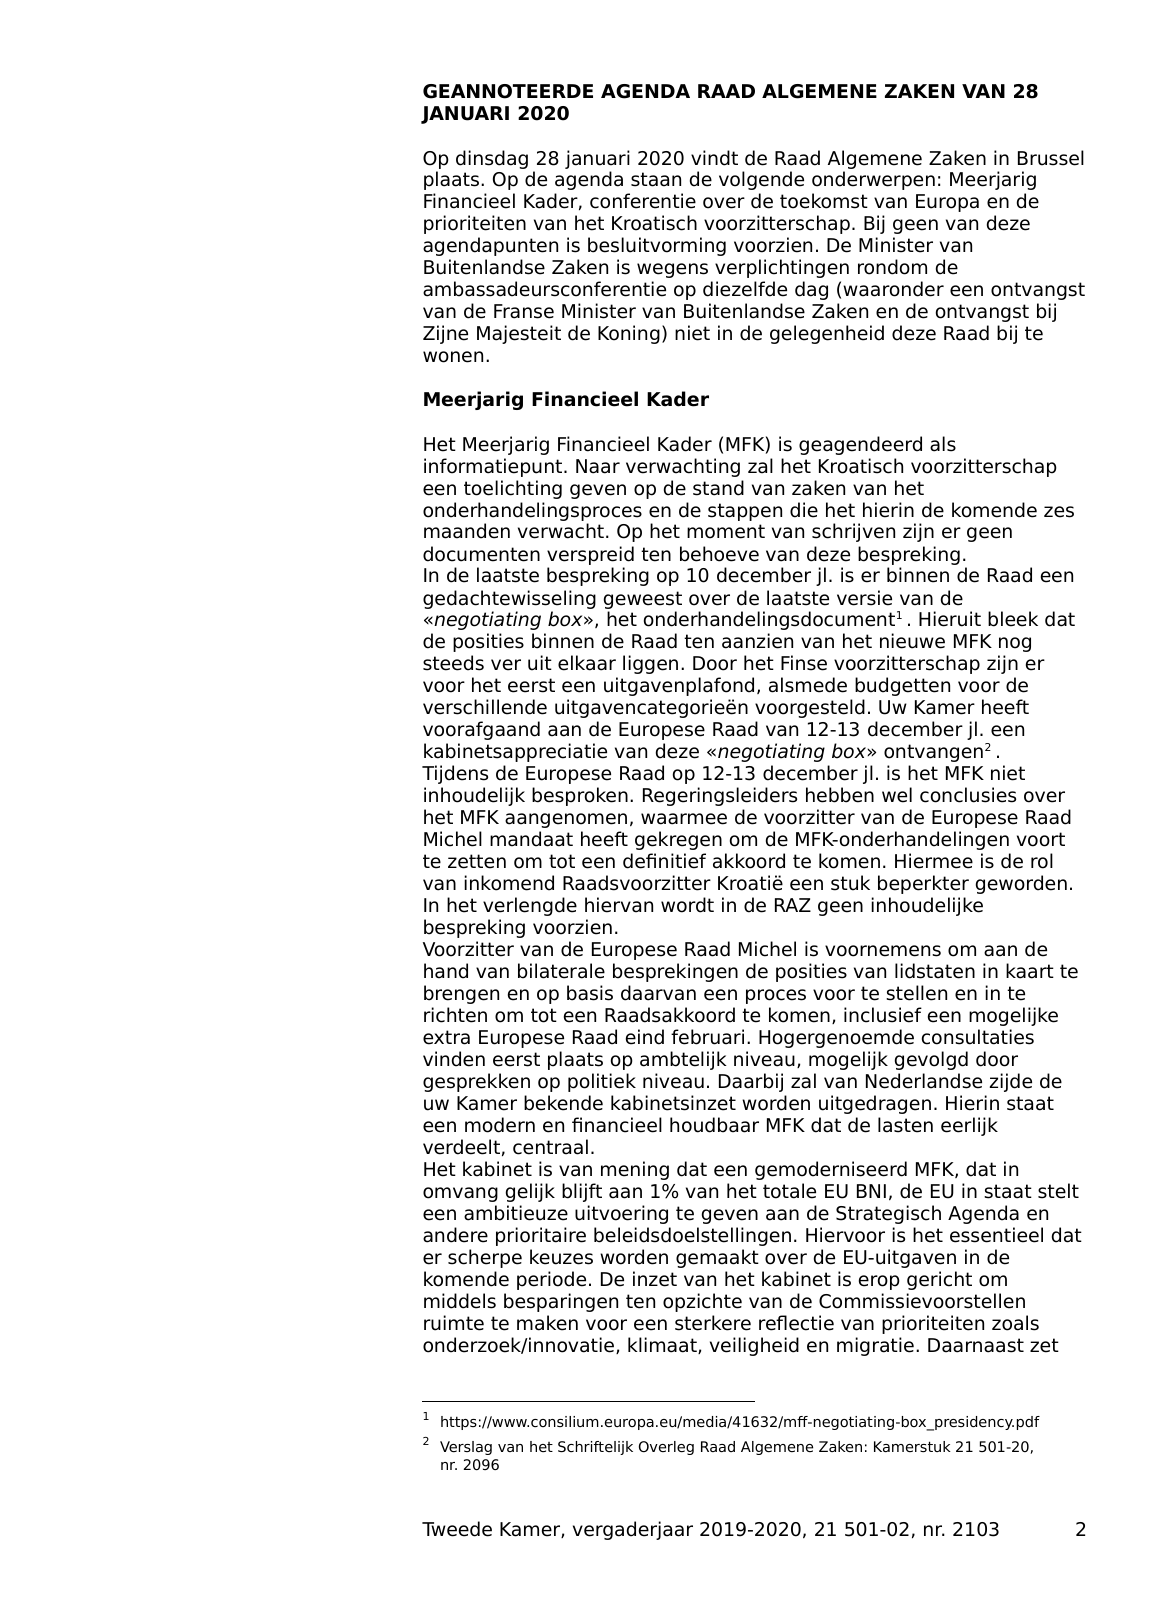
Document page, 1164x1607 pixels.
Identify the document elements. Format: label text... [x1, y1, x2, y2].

text Op dinsdag 28 januari 2020 vindt de Raad Algemene Zaken in Brussel plaats. Op de agenda staan de volgende onderwerpen: Meerjarig Financieel Kader, conferentie over de toekomst van Europa en de prioriteiten van het Kroatisch voorzitterschap. Bij geen van deze agendapunten is besluitvorming voorzien. De Minister van Buitenlandse Zaken is wegens verplichtingen rondom de ambassadeursconferentie op diezelfde dag (waaronder een ontvangst van de Franse Minister van Buitenlandse Zaken en de ontvangst bij Zijne Majesteit de Koning) niet in de gelegenheid deze Raad bij te wonen. [422, 147, 1087, 367]
text Voorzitter van de Europese Raad Michel is voornemens om aan de hand van bilaterale besprekingen de posities van lidstaten in kaart te brengen en op basis daarvan een proces voor te stellen en in te richten om tot een Raadsakkoord te komen, inclusief een mogelijke extra Europese Raad eind februari. Hogergenoemde consultaties vinden eerst plaats op ambtelijk niveau, mogelijk gevolgd door gesprekken op politiek niveau. Daarbij zal van Nederlandse zijde de uw Kamer bekende kabinetsinzet worden uitgedragen. Hierin staat een modern en financieel houdbaar MFK dat de lasten eerlijk verdeelt, centraal. [422, 939, 1087, 1159]
subtitle GEANNOTEERDE AGENDA RAAD ALGEMENE ZAKEN VAN 28 JANUARI 2020 [422, 81, 1087, 125]
text Verslag van het Schriftelijk Overleg Raad Algemene Zaken: Kamerstuk 21 501-20, nr. 2096 [422, 1435, 1087, 1474]
text Het Meerjarig Financieel Kader (MFK) is geagendeerd als informatiepunt. Naar verwachting zal het Kroatisch voorzitterschap een toelichting geven op de stand van zaken van het onderhandelingsproces en de stappen die het hierin de komende zes maanden verwacht. Op het moment van schrijven zijn er geen documenten verspreid ten behoeve van deze bespreking. [422, 433, 1087, 565]
subtitle Meerjarig Financieel Kader [422, 389, 1087, 411]
text https://www.consilium.europa.eu/media/41632/mff-negotiating-box_presidency.pdf [422, 1410, 1087, 1432]
text Tijdens de Europese Raad op 12-13 december jl. is het MFK niet inhoudelijk besproken. Regeringsleiders hebben wel conclusies over het MFK aangenomen, waarmee de voorzitter van de Europese Raad Michel mandaat heeft gekregen om de MFK-onderhandelingen voort te zetten om tot een definitief akkoord te komen. Hiermee is de rol van inkomend Raadsvoorzitter Kroatië een stuk beperkter geworden. In het verlengde hiervan wordt in de RAZ geen inhoudelijke bespreking voorzien. [422, 763, 1087, 939]
text Het kabinet is van mening dat een gemoderniseerd MFK, dat in omvang gelijk blijft aan 1% van het totale EU BNI, de EU in staat stelt een ambitieuze uitvoering te geven aan de Strategisch Agenda en andere prioritaire beleidsdoelstellingen. Hiervoor is het essentieel dat er scherpe keuzes worden gemaakt over de EU-uitgaven in de komende periode. De inzet van het kabinet is erop gericht om middels besparingen ten opzichte van de Commissievoorstellen ruimte te maken voor een sterkere reflectie van prioriteiten zoals onderzoek/innovatie, klimaat, veiligheid en migratie. Daarnaast zet [422, 1159, 1087, 1357]
text In de laatste bespreking op 10 december jl. is er binnen de Raad een gedachtewisseling geweest over de laatste versie van de «negotiating box», het onderhandelingsdocument. Hieruit bleek dat de posities binnen de Raad ten aanzien van het nieuwe MFK nog steeds ver uit elkaar liggen. Door het Finse voorzitterschap zijn er voor het eerst een uitgavenplafond, alsmede budgetten voor de verschillende uitgavencategorieën voorgesteld. Uw Kamer heeft voorafgaand aan de Europese Raad van 12-13 december jl. een kabinetsappreciatie van deze «negotiating box» ontvangen. [422, 565, 1087, 763]
